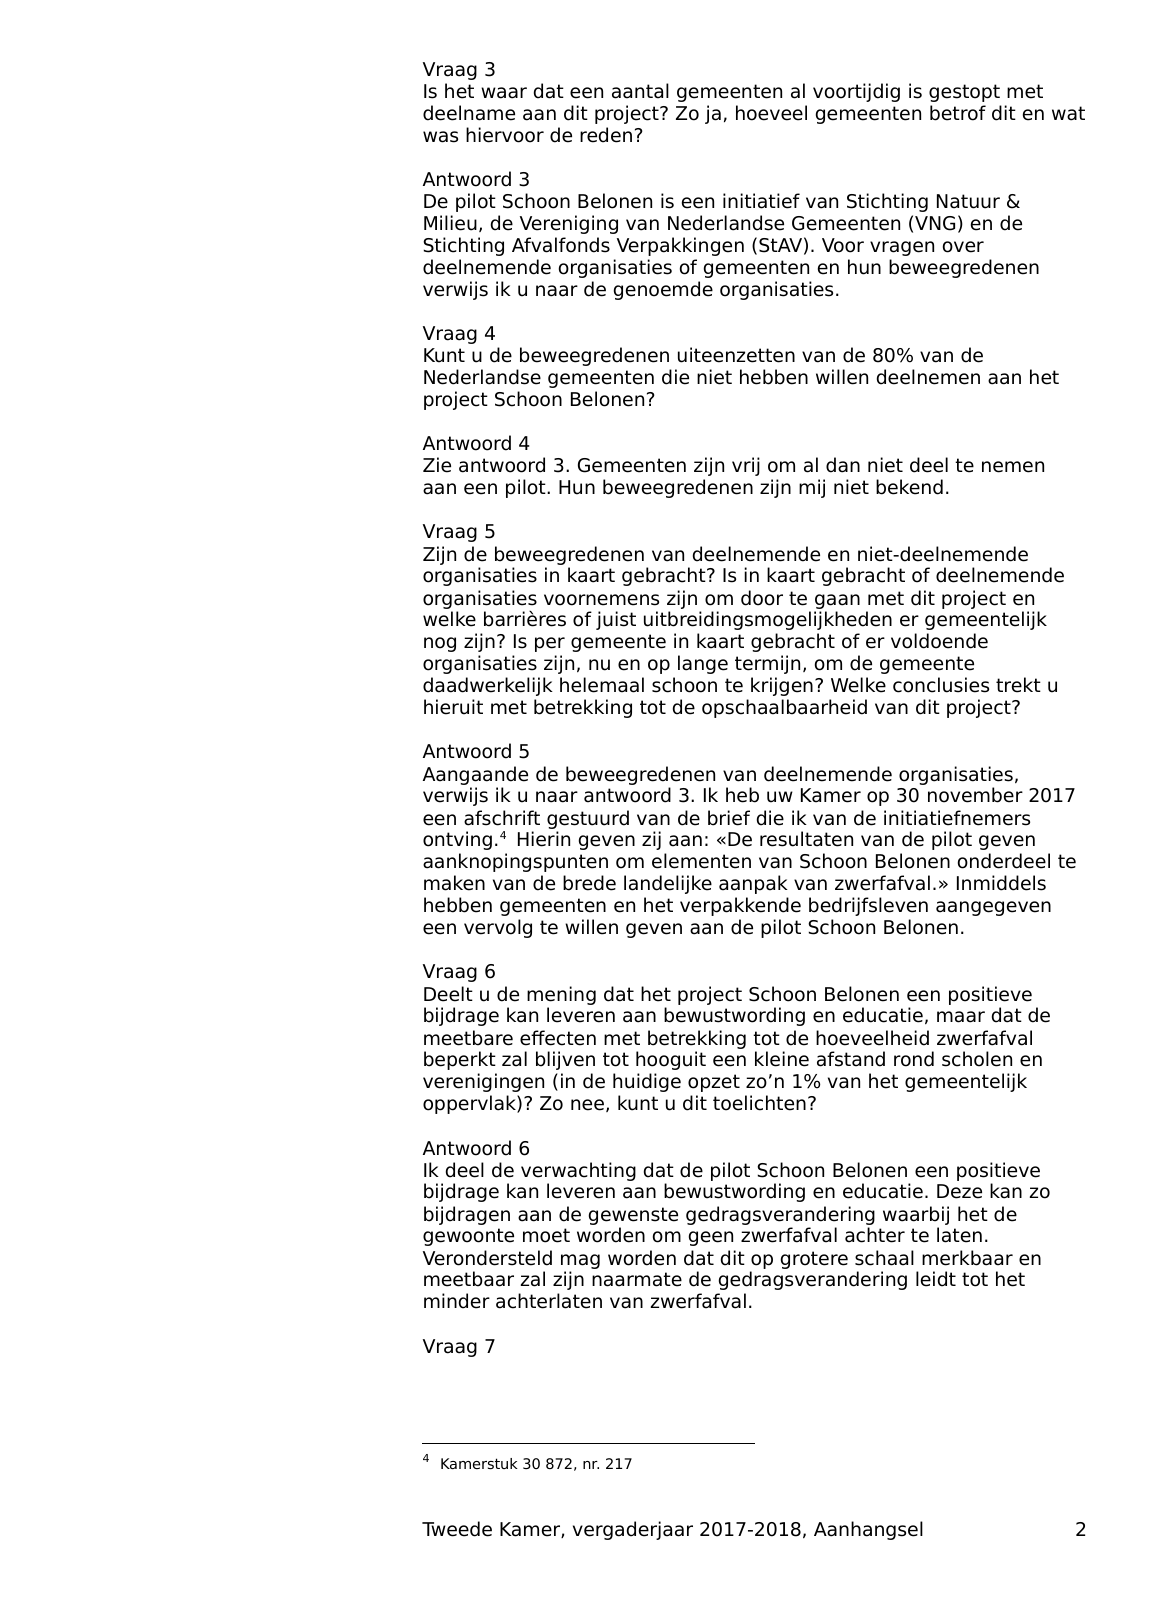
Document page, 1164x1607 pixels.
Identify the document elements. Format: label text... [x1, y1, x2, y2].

text Kamerstuk 30 872, nr. 217 [422, 1452, 1087, 1474]
text Vraag 4 [422, 323, 1087, 345]
text Antwoord 4 [422, 433, 1087, 455]
text Vraag 6 [422, 961, 1087, 983]
text Vraag 3 [422, 59, 1087, 81]
text Antwoord 5 [422, 741, 1087, 763]
text Deelt u de mening dat het project Schoon Belonen een positieve bijdrage kan leveren aan bewustwording en educatie, maar dat de meetbare effecten met betrekking tot de hoeveelheid zwerfafval beperkt zal blijven tot hooguit een kleine afstand rond scholen en verenigingen (in de huidige opzet zo’n 1% van het gemeentelijk oppervlak)? Zo nee, kunt u dit toelichten? [422, 983, 1087, 1115]
text De pilot Schoon Belonen is een initiatief van Stichting Natuur & Milieu, de Vereniging van Nederlandse Gemeenten (VNG) en de Stichting Afvalfonds Verpakkingen (StAV). Voor vragen over deelnemende organisaties of gemeenten en hun beweegredenen verwijs ik u naar de genoemde organisaties. [422, 191, 1087, 301]
text Antwoord 3 [422, 169, 1087, 191]
text Zijn de beweegredenen van deelnemende en niet-deelnemende organisaties in kaart gebracht? Is in kaart gebracht of deelnemende organisaties voornemens zijn om door te gaan met dit project en welke barrières of juist uitbreidingsmogelijkheden er gemeentelijk nog zijn? Is per gemeente in kaart gebracht of er voldoende organisaties zijn, nu en op lange termijn, om de gemeente daadwerkelijk helemaal schoon te krijgen? Welke conclusies trekt u hieruit met betrekking tot de opschaalbaarheid van dit project? [422, 543, 1087, 719]
text Antwoord 6 [422, 1137, 1087, 1159]
text Vraag 5 [422, 521, 1087, 543]
text Zie antwoord 3. Gemeenten zijn vrij om al dan niet deel te nemen aan een pilot. Hun beweegredenen zijn mij niet bekend. [422, 455, 1087, 499]
text Is het waar dat een aantal gemeenten al voortijdig is gestopt met deelname aan dit project? Zo ja, hoeveel gemeenten betrof dit en wat was hiervoor de reden? [422, 81, 1087, 147]
text Vraag 7 [422, 1336, 1087, 1357]
text Aangaande de beweegredenen van deelnemende organisaties, verwijs ik u naar antwoord 3. Ik heb uw Kamer op 30 november 2017 een afschrift gestuurd van de brief die ik van de initiatiefnemers ontving. Hierin geven zij aan: «De resultaten van de pilot geven aanknopingspunten om elementen van Schoon Belonen onderdeel te maken van de brede landelijke aanpak van zwerfafval.» Inmiddels hebben gemeenten en het verpakkende bedrijfsleven aangegeven een vervolg te willen geven aan de pilot Schoon Belonen. [422, 763, 1087, 939]
text Kunt u de beweegredenen uiteenzetten van de 80% van de Nederlandse gemeenten die niet hebben willen deelnemen aan het project Schoon Belonen? [422, 345, 1087, 411]
text Ik deel de verwachting dat de pilot Schoon Belonen een positieve bijdrage kan leveren aan bewustwording en educatie. Deze kan zo bijdragen aan de gewenste gedragsverandering waarbij het de gewoonte moet worden om geen zwerfafval achter te laten. Verondersteld mag worden dat dit op grotere schaal merkbaar en meetbaar zal zijn naarmate de gedragsverandering leidt tot het minder achterlaten van zwerfafval. [422, 1159, 1087, 1313]
